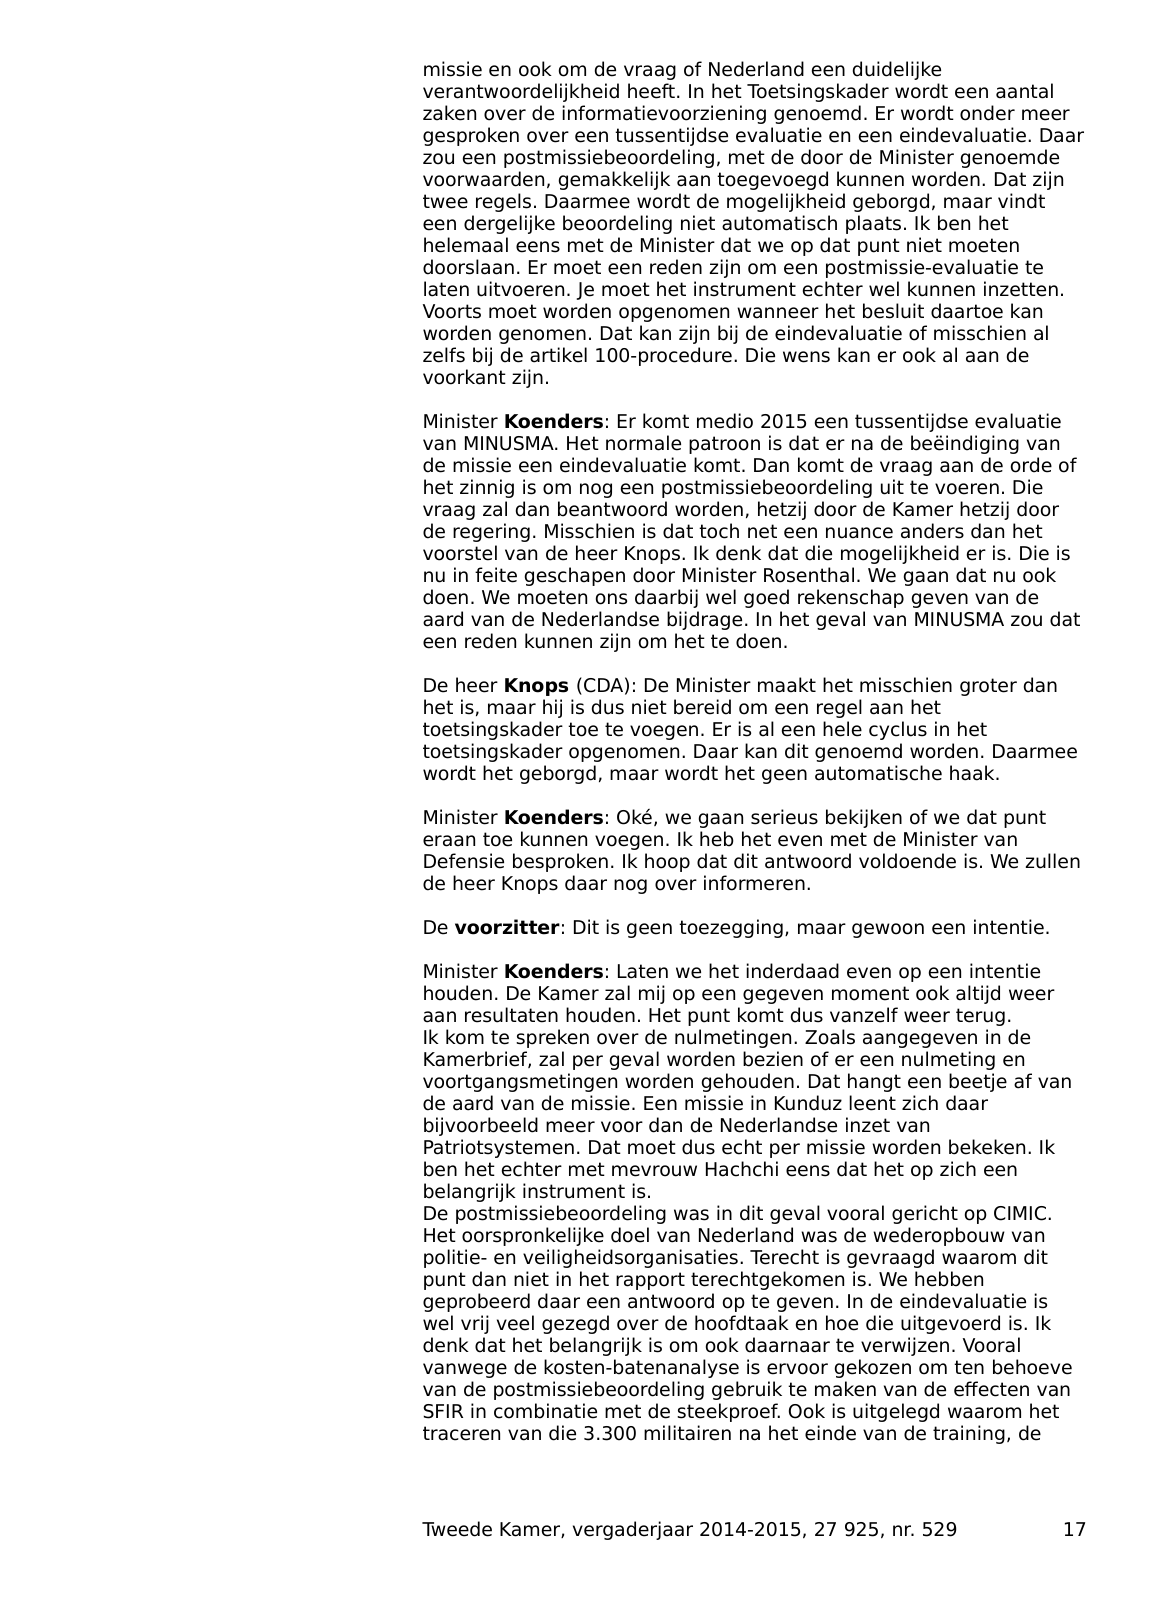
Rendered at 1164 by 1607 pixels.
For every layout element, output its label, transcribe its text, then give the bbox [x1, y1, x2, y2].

text De voorzitter: Dit is geen toezegging, maar gewoon een intentie. [422, 917, 1087, 939]
text De postmissiebeoordeling was in dit geval vooral gericht op CIMIC. Het oorspronkelijke doel van Nederland was de wederopbouw van politie- en veiligheidsorganisaties. Terecht is gevraagd waarom dit punt dan niet in het rapport terechtgekomen is. We hebben geprobeerd daar een antwoord op te geven. In de eindevaluatie is wel vrij veel gezegd over de hoofdtaak en hoe die uitgevoerd is. Ik denk dat het belangrijk is om ook daarnaar te verwijzen. Vooral vanwege de kosten-batenanalyse is ervoor gekozen om ten behoeve van de postmissiebeoordeling gebruik te maken van de effecten van SFIR in combinatie met de steekproef. Ook is uitgelegd waarom het traceren van die 3.300 militairen na het einde van de training, de [422, 1203, 1087, 1445]
text Minister Koenders: Er komt medio 2015 een tussentijdse evaluatie van MINUSMA. Het normale patroon is dat er na de beëindiging van de missie een eindevaluatie komt. Dan komt de vraag aan de orde of het zinnig is om nog een postmissiebeoordeling uit te voeren. Die vraag zal dan beantwoord worden, hetzij door de Kamer hetzij door de regering. Misschien is dat toch net een nuance anders dan het voorstel van de heer Knops. Ik denk dat die mogelijkheid er is. Die is nu in feite geschapen door Minister Rosenthal. We gaan dat nu ook doen. We moeten ons daarbij wel goed rekenschap geven van de aard van de Nederlandse bijdrage. In het geval van MINUSMA zou dat een reden kunnen zijn om het te doen. [422, 411, 1087, 653]
text Minister Koenders: Laten we het inderdaad even op een intentie houden. De Kamer zal mij op een gegeven moment ook altijd weer aan resultaten houden. Het punt komt dus vanzelf weer terug. [422, 961, 1087, 1027]
text missie en ook om de vraag of Nederland een duidelijke verantwoordelijkheid heeft. In het Toetsingskader wordt een aantal zaken over de informatievoorziening genoemd. Er wordt onder meer gesproken over een tussentijdse evaluatie en een eindevaluatie. Daar zou een postmissiebeoordeling, met de door de Minister genoemde voorwaarden, gemakkelijk aan toegevoegd kunnen worden. Dat zijn twee regels. Daarmee wordt de mogelijkheid geborgd, maar vindt een dergelijke beoordeling niet automatisch plaats. Ik ben het helemaal eens met de Minister dat we op dat punt niet moeten doorslaan. Er moet een reden zijn om een postmissie-evaluatie te laten uitvoeren. Je moet het instrument echter wel kunnen inzetten. Voorts moet worden opgenomen wanneer het besluit daartoe kan worden genomen. Dat kan zijn bij de eindevaluatie of misschien al zelfs bij de artikel 100-procedure. Die wens kan er ook al aan de voorkant zijn. [422, 59, 1087, 389]
text De heer Knops (CDA): De Minister maakt het misschien groter dan het is, maar hij is dus niet bereid om een regel aan het toetsingskader toe te voegen. Er is al een hele cyclus in het toetsingskader opgenomen. Daar kan dit genoemd worden. Daarmee wordt het geborgd, maar wordt het geen automatische haak. [422, 675, 1087, 785]
text Minister Koenders: Oké, we gaan serieus bekijken of we dat punt eraan toe kunnen voegen. Ik heb het even met de Minister van Defensie besproken. Ik hoop dat dit antwoord voldoende is. We zullen de heer Knops daar nog over informeren. [422, 807, 1087, 895]
text Ik kom te spreken over de nulmetingen. Zoals aangegeven in de Kamerbrief, zal per geval worden bezien of er een nulmeting en voortgangsmetingen worden gehouden. Dat hangt een beetje af van de aard van de missie. Een missie in Kunduz leent zich daar bijvoorbeeld meer voor dan de Nederlandse inzet van Patriotsystemen. Dat moet dus echt per missie worden bekeken. Ik ben het echter met mevrouw Hachchi eens dat het op zich een belangrijk instrument is. [422, 1027, 1087, 1203]
